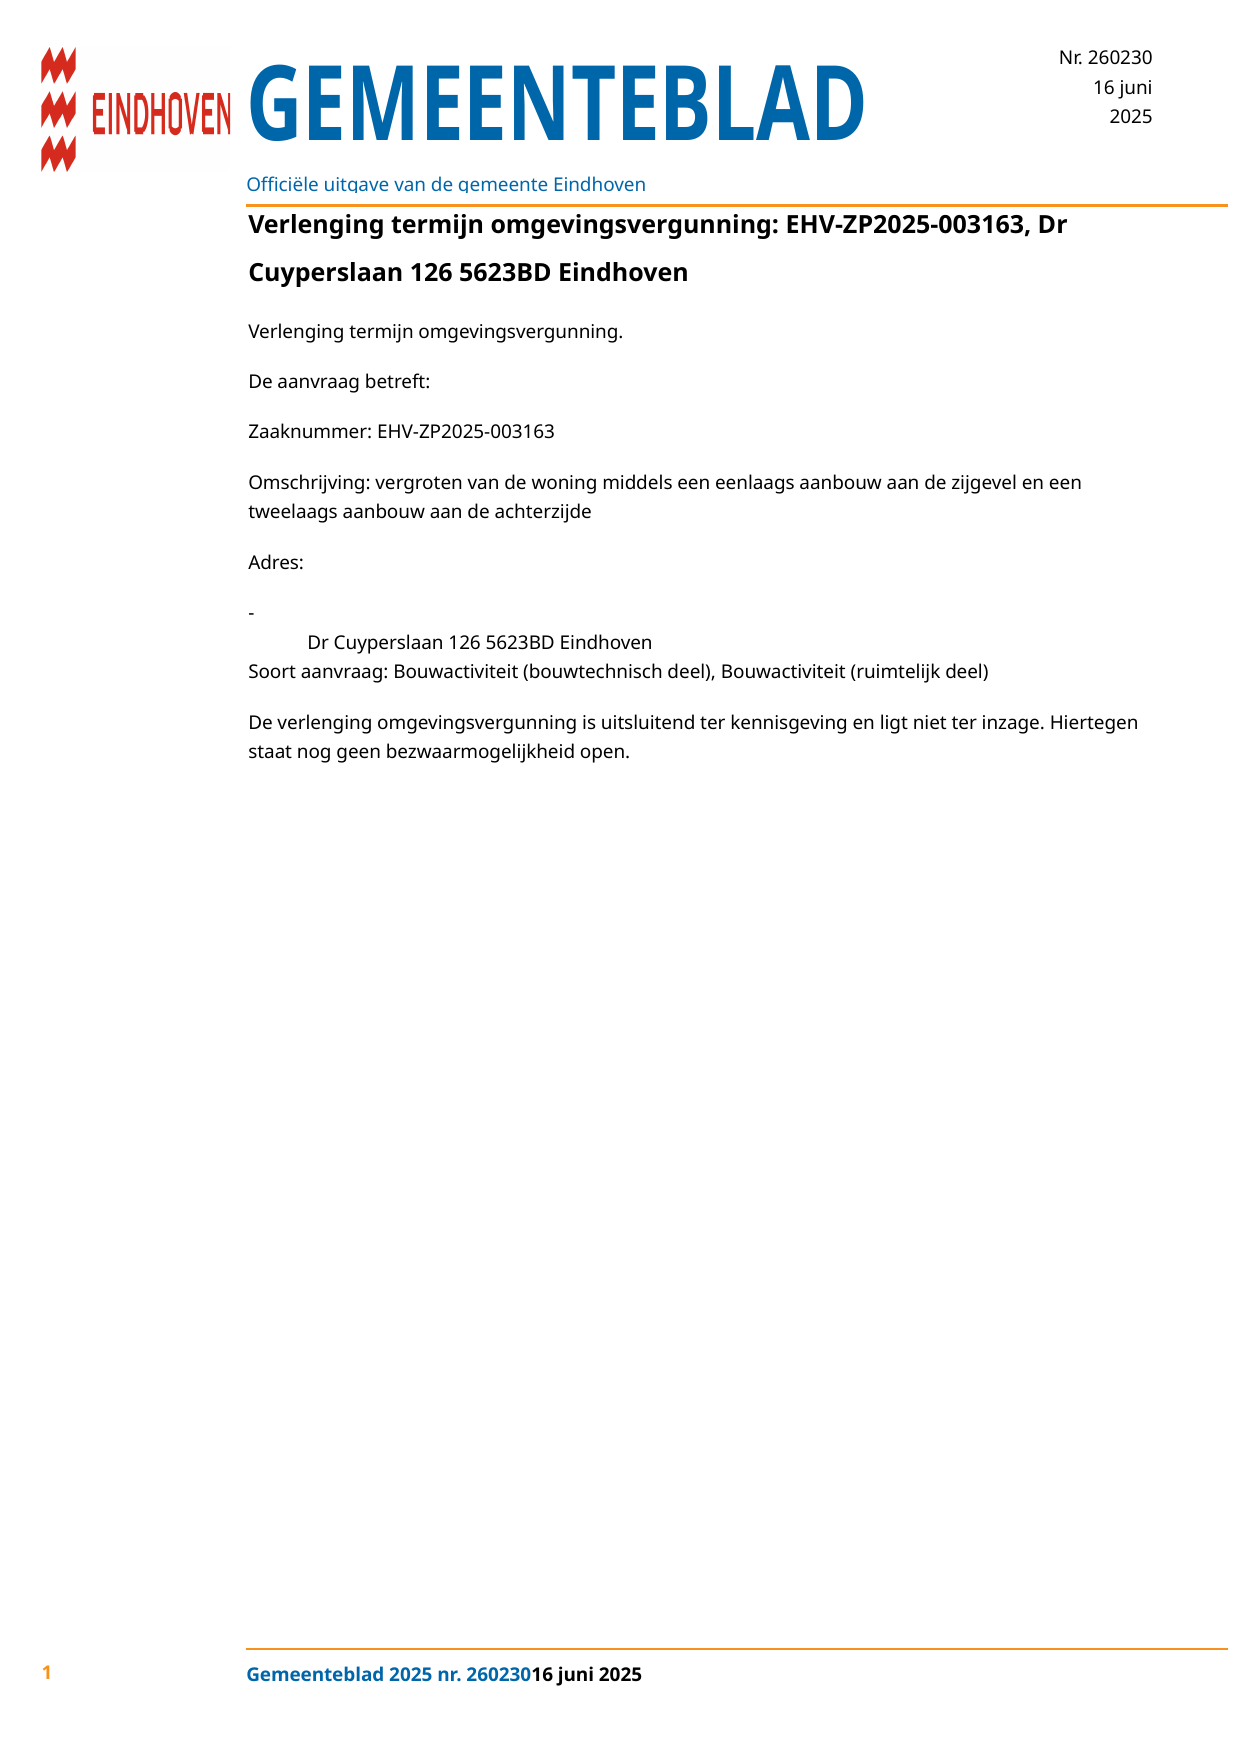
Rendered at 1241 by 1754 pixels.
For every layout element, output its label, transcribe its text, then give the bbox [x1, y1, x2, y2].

text Adres: [248, 549, 1152, 575]
text Omschrijving: vergroten van de woning middels een eenlaags aanbouw aan de zijgevel en een tweelaags aanbouw aan de achterzijde [248, 469, 1152, 524]
text Soort aanvraag: Bouwactiviteit (bouwtechnisch deel), Bouwactiviteit (ruimtelijk deel) [248, 659, 1152, 684]
text De verlenging omgevingsvergunning is uitsluitend ter kennisgeving en ligt niet ter inzage. Hiertegen staat nog geen bezwaarmogelijkheid open. [248, 709, 1152, 764]
text Verlenging termijn omgevingsvergunning: EHV-ZP2025-003163, Dr Cuyperslaan 126 5623BD Eindhoven [248, 207, 1152, 288]
text De aanvraag betreft: [248, 368, 1152, 394]
text Verlenging termijn omgevingsvergunning. [248, 318, 1152, 344]
text Zaaknummer: EHV-ZP2025-003163 [248, 419, 1152, 444]
list Dr Cuyperslaan 126 5623BD Eindhoven [248, 629, 1152, 655]
picture [41, 47, 231, 172]
